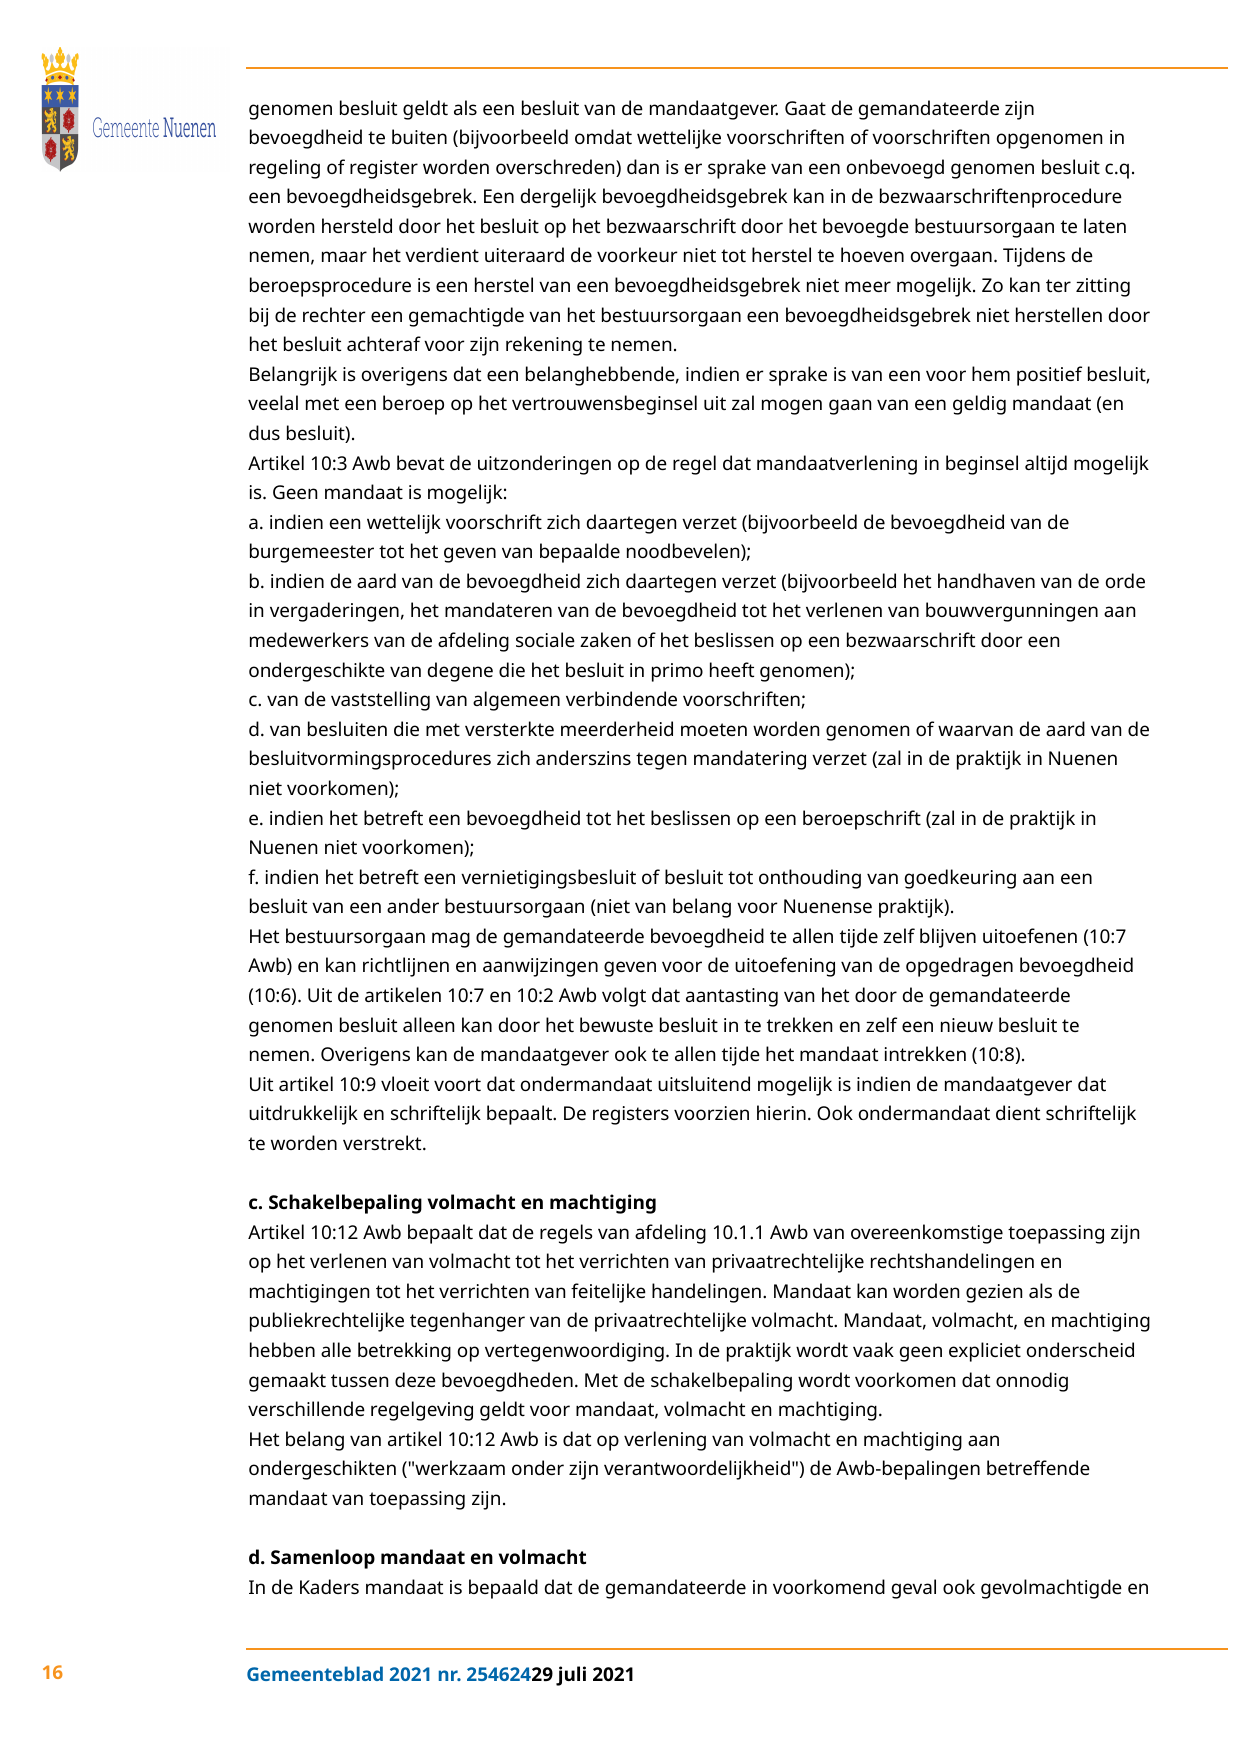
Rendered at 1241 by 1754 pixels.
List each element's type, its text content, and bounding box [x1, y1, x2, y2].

text Artikel 10:3 Awb bevat de uitzonderingen op de regel dat mandaatverlening in beginsel altijd mogelijk is. Geen mandaat is mogelijk: [248, 450, 1152, 505]
text d. Samenloop mandaat en volmacht [248, 1544, 1152, 1570]
text c. van de vaststelling van algemeen verbindende voorschriften; [248, 686, 1152, 712]
text Het belang van artikel 10:12 Awb is dat op verlening van volmacht en machtiging aan ondergeschikten ("werkzaam onder zijn verantwoordelijkheid") de Awb-bepalingen betreffende mandaat van toepassing zijn. [248, 1426, 1152, 1511]
text c. Schakelbepaling volmacht en machtiging [248, 1189, 1152, 1215]
text e. indien het betreft een bevoegdheid tot het beslissen op een beroepschrift (zal in de praktijk in Nuenen niet voorkomen); [248, 805, 1152, 860]
text Artikel 10:12 Awb bepaalt dat de regels van afdeling 10.1.1 Awb van overeenkomstige toepassing zijn op het verlenen van volmacht tot het verrichten van privaatrechtelijke rechtshandelingen en machtigingen tot het verrichten van feitelijke handelingen. Mandaat kan worden gezien als de publiekrechtelijke tegenhanger van de privaatrechtelijke volmacht. Mandaat, volmacht, en machtiging hebben alle betrekking op vertegenwoordiging. In de praktijk wordt vaak geen expliciet onderscheid gemaakt tussen deze bevoegdheden. Met de schakelbepaling wordt voorkomen dat onnodig verschillende regelgeving geldt voor mandaat, volmacht en machtiging. [248, 1219, 1152, 1422]
text b. indien de aard van de bevoegdheid zich daartegen verzet (bijvoorbeeld het handhaven van de orde in vergaderingen, het mandateren van de bevoegdheid tot het verlenen van bouwvergunningen aan medewerkers van de afdeling sociale zaken of het beslissen op een bezwaarschrift door een ondergeschikte van degene die het besluit in primo heeft genomen); [248, 568, 1152, 683]
text genomen besluit geldt als een besluit van de mandaatgever. Gaat de gemandateerde zijn bevoegdheid te buiten (bijvoorbeeld omdat wettelijke voorschriften of voorschriften opgenomen in regeling of register worden overschreden) dan is er sprake van een onbevoegd genomen besluit c.q. een bevoegdheidsgebrek. Een dergelijk bevoegdheidsgebrek kan in de bezwaarschriftenprocedure worden hersteld door het besluit op het bezwaarschrift door het bevoegde bestuursorgaan te laten nemen, maar het verdient uiteraard de voorkeur niet tot herstel te hoeven overgaan. Tijdens de beroepsprocedure is een herstel van een bevoegdheidsgebrek niet meer mogelijk. Zo kan ter zitting bij de rechter een gemachtigde van het bestuursorgaan een bevoegdheidsgebrek niet herstellen door het besluit achteraf voor zijn rekening te nemen. [248, 95, 1152, 357]
text d. van besluiten die met versterkte meerderheid moeten worden genomen of waarvan de aard van de besluitvormingsprocedures zich anderszins tegen mandatering verzet (zal in de praktijk in Nuenen niet voorkomen); [248, 716, 1152, 801]
text f. indien het betreft een vernietigingsbesluit of besluit tot onthouding van goedkeuring aan een besluit van een ander bestuursorgaan (niet van belang voor Nuenense praktijk). [248, 864, 1152, 919]
text a. indien een wettelijk voorschrift zich daartegen verzet (bijvoorbeeld de bevoegdheid van de burgemeester tot het geven van bepaalde noodbevelen); [248, 509, 1152, 564]
text In de Kaders mandaat is bepaald dat de gemandateerde in voorkomend geval ook gevolmachtigde en [248, 1574, 1152, 1600]
text Het bestuursorgaan mag de gemandateerde bevoegdheid te allen tijde zelf blijven uitoefenen (10:7 Awb) en kan richtlijnen en aanwijzingen geven voor de uitoefening van de opgedragen bevoegdheid (10:6). Uit de artikelen 10:7 en 10:2 Awb volgt dat aantasting van het door de gemandateerde genomen besluit alleen kan door het bewuste besluit in te trekken en zelf een nieuw besluit te nemen. Overigens kan de mandaatgever ook te allen tijde het mandaat intrekken (10:8). [248, 923, 1152, 1067]
text Uit artikel 10:9 vloeit voort dat ondermandaat uitsluitend mogelijk is indien de mandaatgever dat uitdrukkelijk en schriftelijk bepaalt. De registers voorzien hierin. Ook ondermandaat dient schriftelijk te worden verstrekt. [248, 1071, 1152, 1156]
picture [41, 47, 231, 172]
text Belangrijk is overigens dat een belanghebbende, indien er sprake is van een voor hem positief besluit, veelal met een beroep op het vertrouwensbeginsel uit zal mogen gaan van een geldig mandaat (en dus besluit). [248, 361, 1152, 446]
